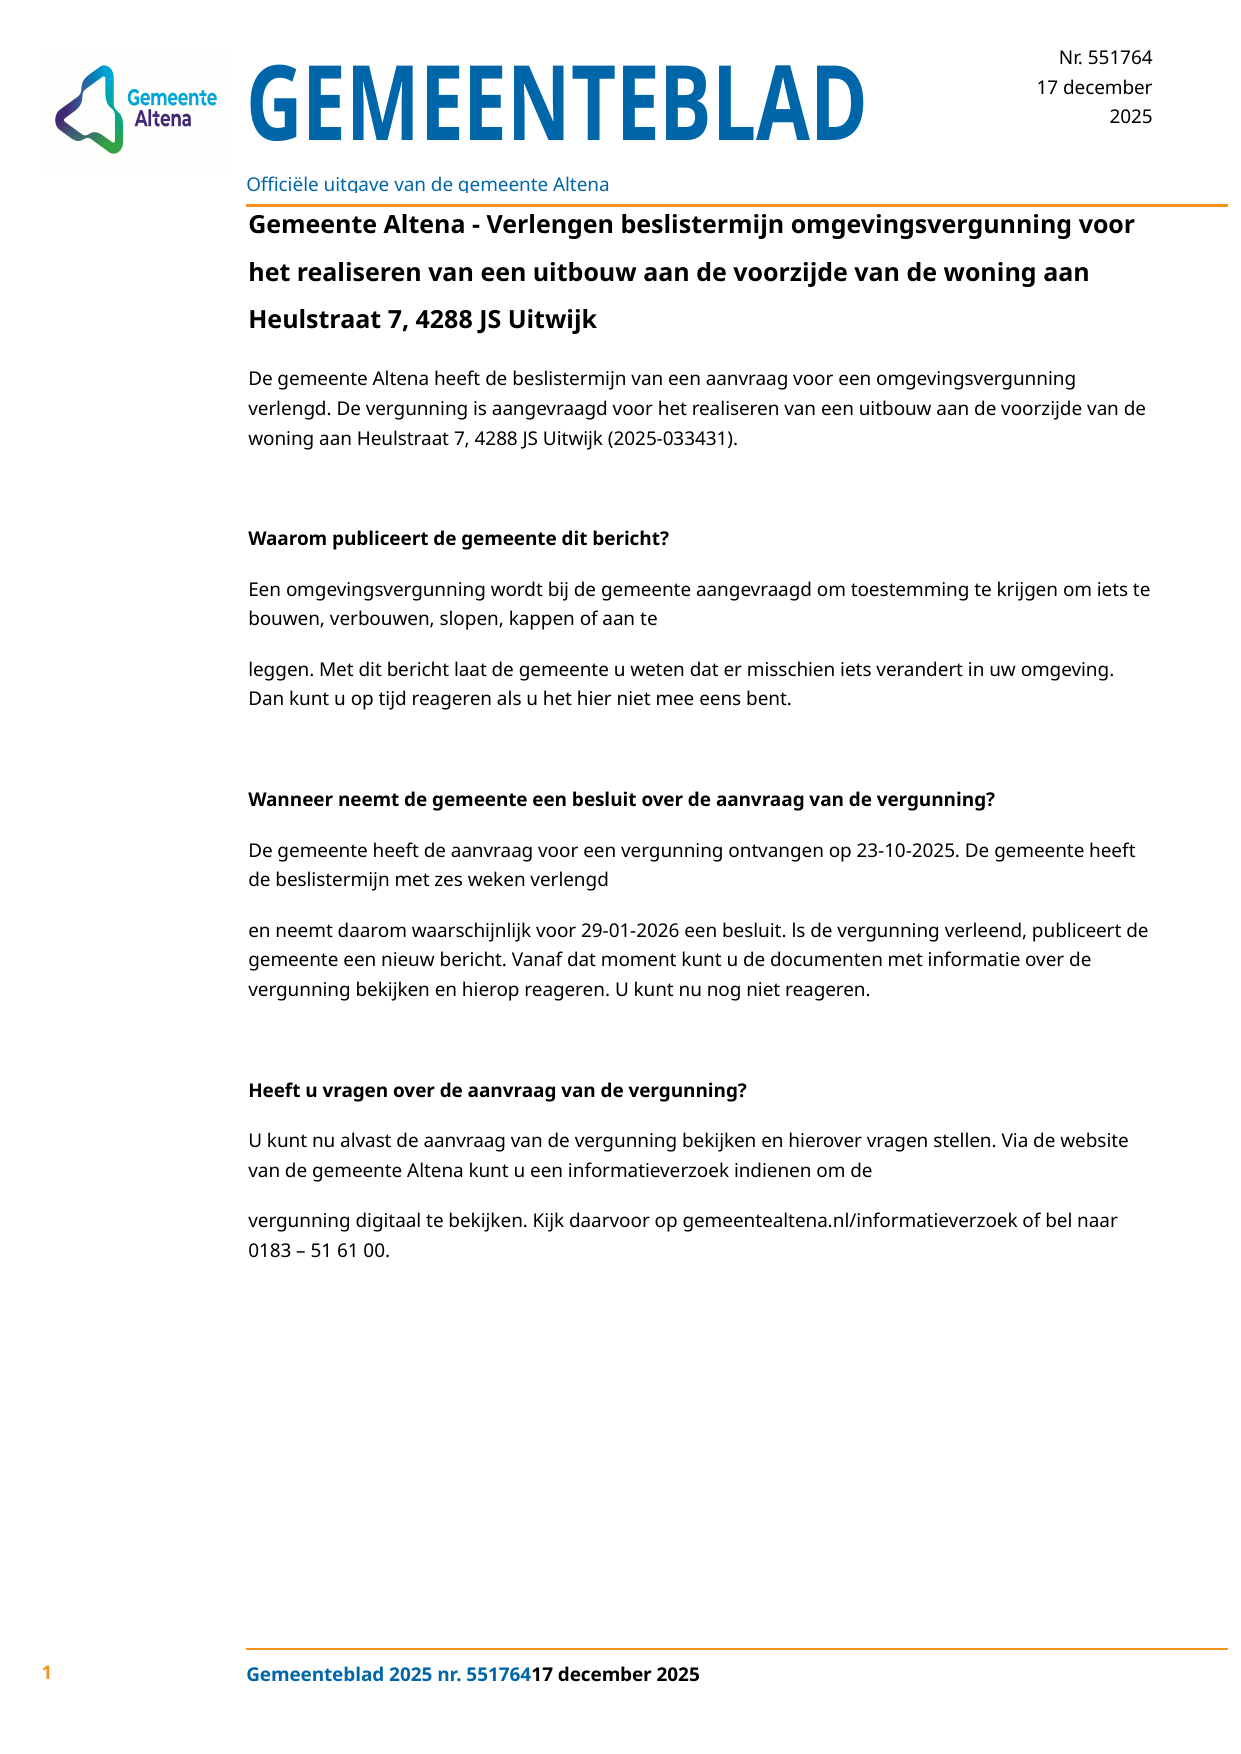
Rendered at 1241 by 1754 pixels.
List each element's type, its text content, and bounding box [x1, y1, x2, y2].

picture [41, 47, 231, 172]
text De gemeente Altena heeft de beslistermijn van een aanvraag voor een omgevingsvergunning verlengd. De vergunning is aangevraagd voor het realiseren van een uitbouw aan de voorzijde van de woning aan Heulstraat 7, 4288 JS Uitwijk (2025-033431). [248, 366, 1152, 450]
text Heeft u vragen over de aanvraag van de vergunning? [248, 1077, 1152, 1102]
text U kunt nu alvast de aanvraag van de vergunning bekijken en hierover vragen stellen. Via de website van de gemeente Altena kunt u een informatieverzoek indienen om de [248, 1127, 1152, 1182]
text Gemeente Altena - Verlengen beslistermijn omgevingsvergunning voor het realiseren van een uitbouw aan de voorzijde van de woning aan Heulstraat 7, 4288 JS Uitwijk [248, 207, 1152, 336]
text Waarom publiceert de gemeente dit bericht? [248, 526, 1152, 551]
text en neemt daarom waarschijnlijk voor 29-01-2026 een besluit. ls de vergunning verleend, publiceert de gemeente een nieuw bericht. Vanaf dat moment kunt u de documenten met informatie over de vergunning bekijken en hierop reageren. U kunt nu nog niet reageren. [248, 917, 1152, 1002]
text leggen. Met dit bericht laat de gemeente u weten dat er misschien iets verandert in uw omgeving. Dan kunt u op tijd reageren als u het hier niet mee eens bent. [248, 656, 1152, 711]
text De gemeente heeft de aanvraag voor een vergunning ontvangen op 23-10-2025. De gemeente heeft de beslistermijn met zes weken verlengd [248, 837, 1152, 892]
text Wanneer neemt de gemeente een besluit over de aanvraag van de vergunning? [248, 786, 1152, 812]
text vergunning digitaal te bekijken. Kijk daarvoor op gemeentealtena.nl/informatieverzoek of bel naar 0183 – 51 61 00. [248, 1207, 1152, 1262]
text Een omgevingsvergunning wordt bij de gemeente aangevraagd om toestemming te krijgen om iets te bouwen, verbouwen, slopen, kappen of aan te [248, 576, 1152, 631]
